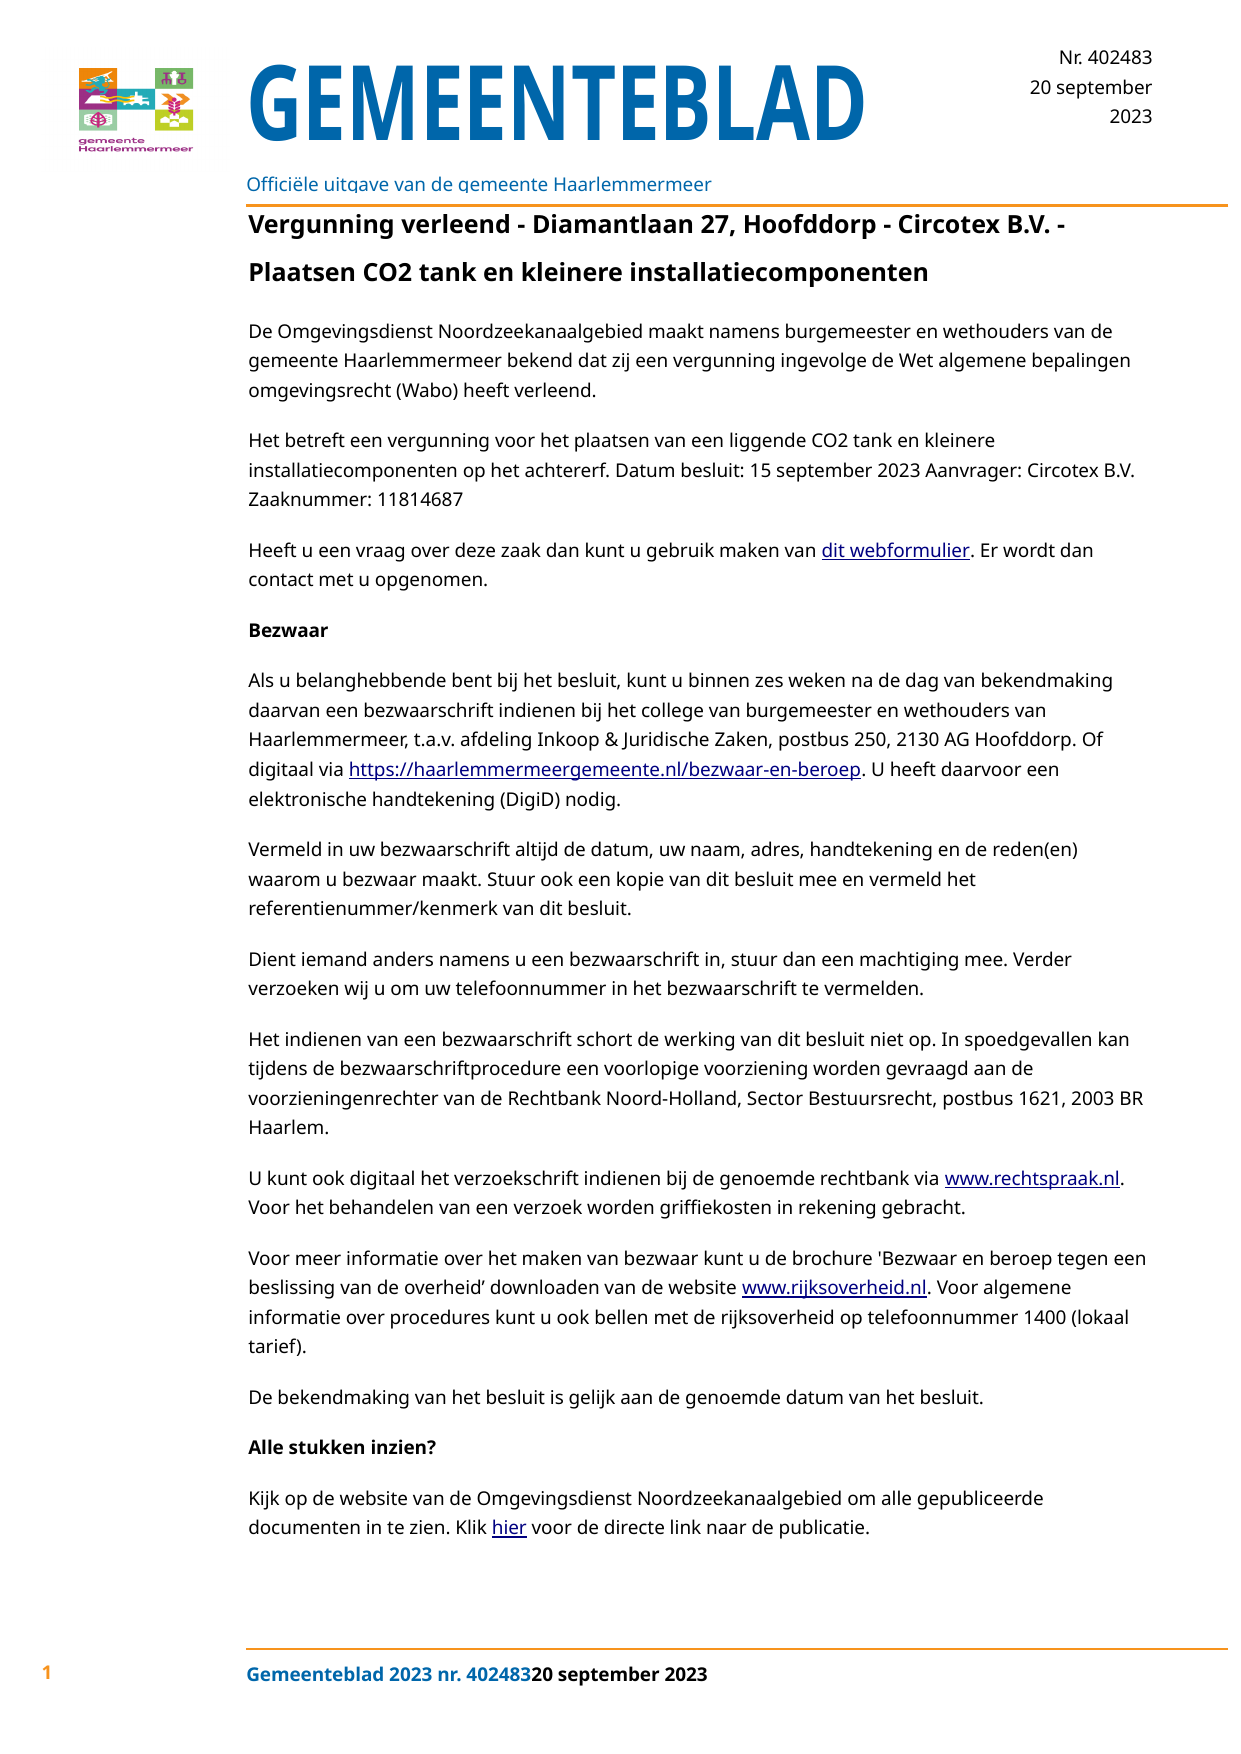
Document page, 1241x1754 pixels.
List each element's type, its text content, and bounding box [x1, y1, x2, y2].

text Het betreft een vergunning voor het plaatsen van een liggende CO2 tank en kleinere installatiecomponenten op het achtererf. Datum besluit: 15 september 2023 Aanvrager: Circotex B.V. Zaaknummer: 11814687 [248, 427, 1152, 512]
text De Omgevingsdienst Noordzeekanaalgebied maakt namens burgemeester en wethouders van de gemeente Haarlemmermeer bekend dat zij een vergunning ingevolge de Wet algemene bepalingen omgevingsrecht (Wabo) heeft verleend. [248, 318, 1152, 403]
text De bekendmaking van het besluit is gelijk aan de genoemde datum van het besluit. [248, 1384, 1152, 1410]
picture [41, 47, 231, 172]
text Kijk op de website van de Omgevingsdienst Noordzeekanaalgebied om alle gepubliceerde documenten in te zien. Klik hier voor de directe link naar de publicatie. [248, 1485, 1152, 1540]
text Alle stukken inzien? [248, 1434, 1152, 1460]
text Vergunning verleend - Diamantlaan 27, Hoofddorp - Circotex B.V. - Plaatsen CO2 tank en kleinere installatiecomponenten [248, 207, 1152, 288]
text U kunt ook digitaal het verzoekschrift indienen bij de genoemde rechtbank via www.rechtspraak.nl. Voor het behandelen van een verzoek worden griffiekosten in rekening gebracht. [248, 1165, 1152, 1220]
text Vermeld in uw bezwaarschrift altijd de datum, uw naam, adres, handtekening en de reden(en) waarom u bezwaar maakt. Stuur ook een kopie van dit besluit mee en vermeld het referentienummer/kenmerk van dit besluit. [248, 836, 1152, 921]
text Heeft u een vraag over deze zaak dan kunt u gebruik maken van dit webformulier. Er wordt dan contact met u opgenomen. [248, 537, 1152, 592]
text Bezwaar [248, 617, 1152, 643]
text Dient iemand anders namens u een bezwaarschrift in, stuur dan een machtiging mee. Verder verzoeken wij u om uw telefoonnummer in het bezwaarschrift te vermelden. [248, 946, 1152, 1001]
text Het indienen van een bezwaarschrift schort de werking van dit besluit niet op. In spoedgevallen kan tijdens de bezwaarschriftprocedure een voorlopige voorziening worden gevraagd aan de voorzieningenrechter van de Rechtbank Noord-Holland, Sector Bestuursrecht, postbus 1621, 2003 BR Haarlem. [248, 1026, 1152, 1140]
text Voor meer informatie over het maken van bezwaar kunt u de brochure 'Bezwaar en beroep tegen een beslissing van de overheid’ downloaden van de website www.rijksoverheid.nl. Voor algemene informatie over procedures kunt u ook bellen met de rijksoverheid op telefoonnummer 1400 (lokaal tarief). [248, 1245, 1152, 1359]
text Als u belanghebbende bent bij het besluit, kunt u binnen zes weken na de dag van bekendmaking daarvan een bezwaarschrift indienen bij het college van burgemeester en wethouders van Haarlemmermeer, t.a.v. afdeling Inkoop & Juridische Zaken, postbus 250, 2130 AG Hoofddorp. Of digitaal via https://haarlemmermeergemeente.nl/bezwaar-en-beroep. U heeft daarvoor een elektronische handtekening (DigiD) nodig. [248, 667, 1152, 812]
